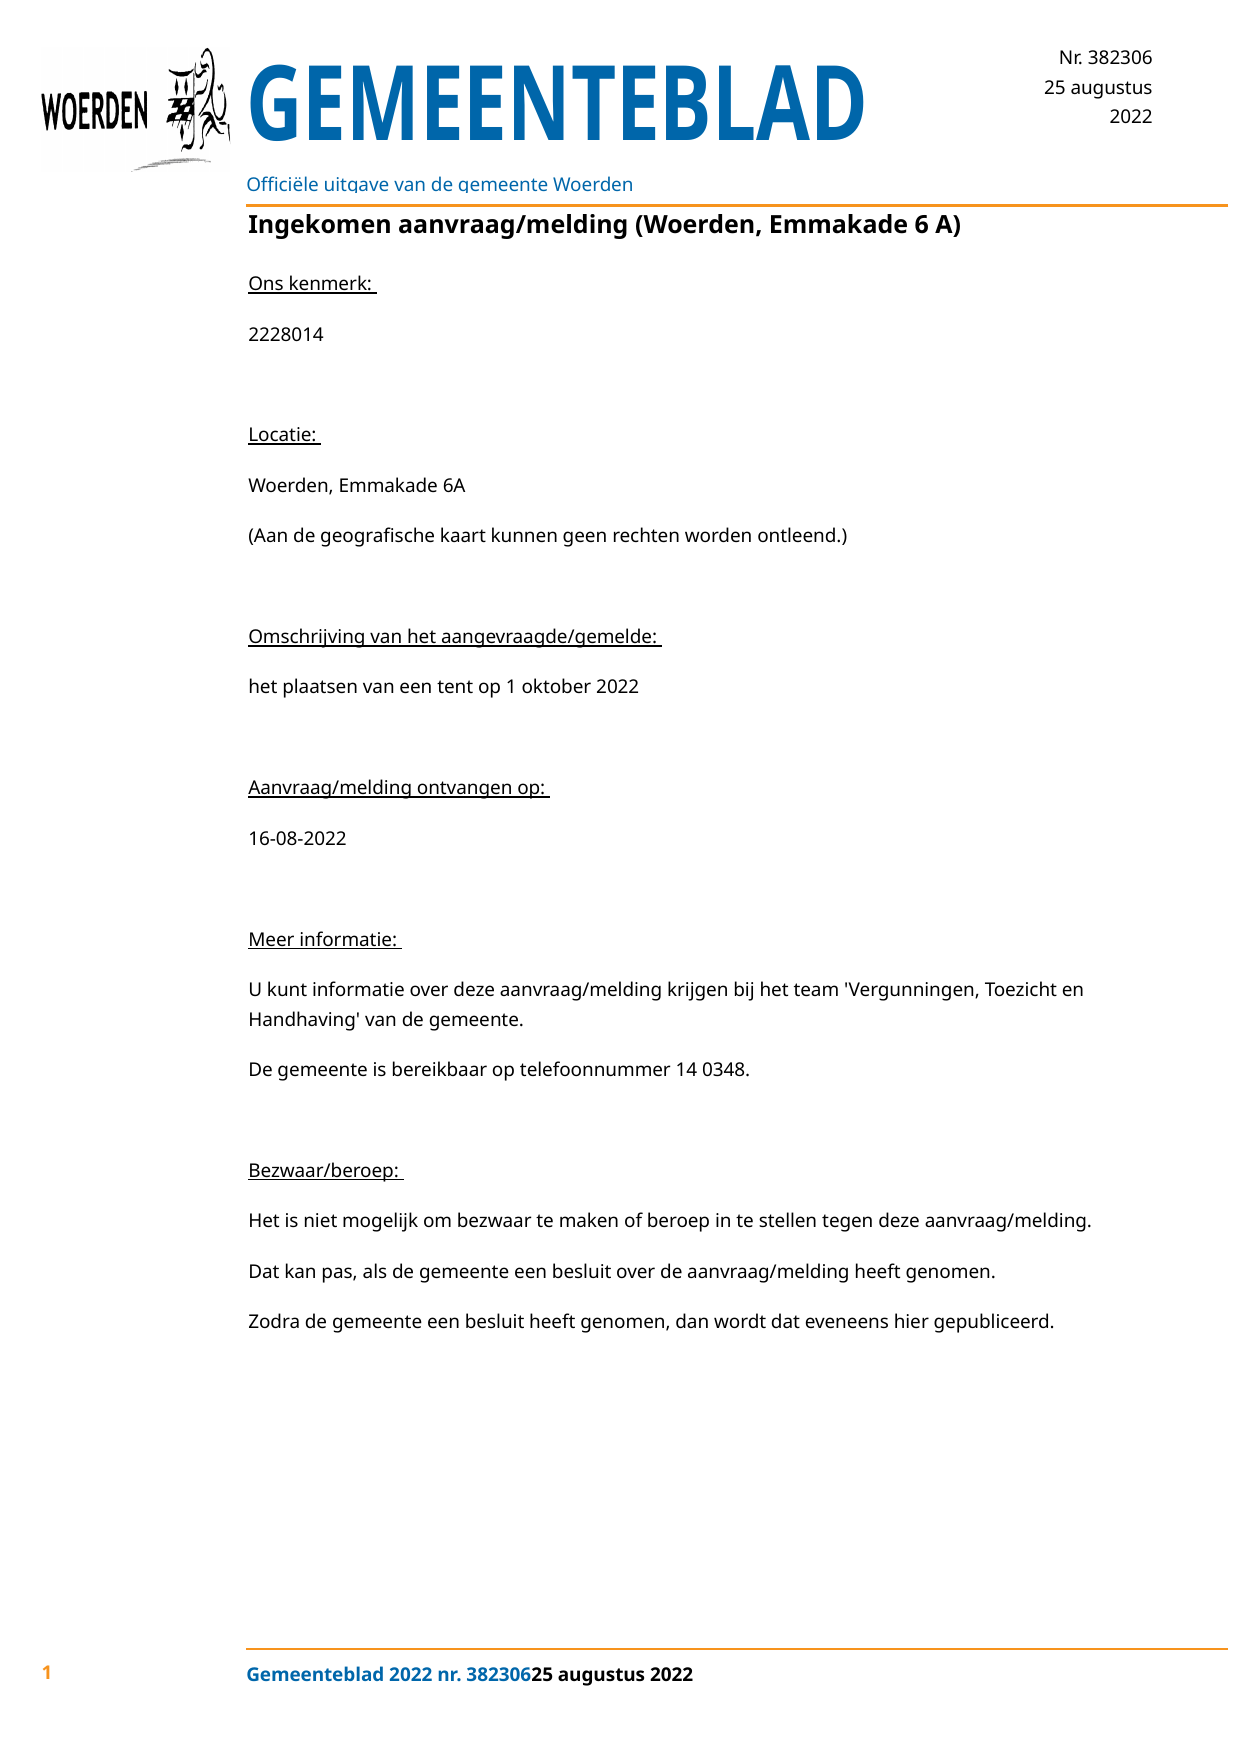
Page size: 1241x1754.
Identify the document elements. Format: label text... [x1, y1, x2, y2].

text U kunt informatie over deze aanvraag/melding krijgen bij het team 'Vergunningen, Toezicht en Handhaving' van de gemeente. [248, 976, 1152, 1031]
text Ingekomen aanvraag/melding (Woerden, Emmakade 6 A) [248, 207, 1152, 241]
text De gemeente is bereikbaar op telefoonnummer 14 0348. [248, 1056, 1152, 1082]
text Bezwaar/beroep: [248, 1157, 1152, 1183]
text Dat kan pas, als de gemeente een besluit over de aanvraag/melding heeft genomen. [248, 1258, 1152, 1283]
text Omschrijving van het aangevraagde/gemelde: [248, 623, 1152, 649]
text Woerden, Emmakade 6A [248, 472, 1152, 498]
text Ons kenmerk: [248, 270, 1152, 296]
text Zodra de gemeente een besluit heeft genomen, dan wordt dat eveneens hier gepubliceerd. [248, 1308, 1152, 1334]
text 2228014 [248, 321, 1152, 346]
text 16-08-2022 [248, 825, 1152, 851]
text Locatie: [248, 422, 1152, 447]
text Aanvraag/melding ontvangen op: [248, 774, 1152, 800]
picture [41, 47, 231, 172]
text (Aan de geografische kaart kunnen geen rechten worden ontleend.) [248, 522, 1152, 548]
text Het is niet mogelijk om bezwaar te maken of beroep in te stellen tegen deze aanvraag/melding. [248, 1207, 1152, 1233]
text het plaatsen van een tent op 1 oktober 2022 [248, 674, 1152, 699]
text Meer informatie: [248, 926, 1152, 951]
